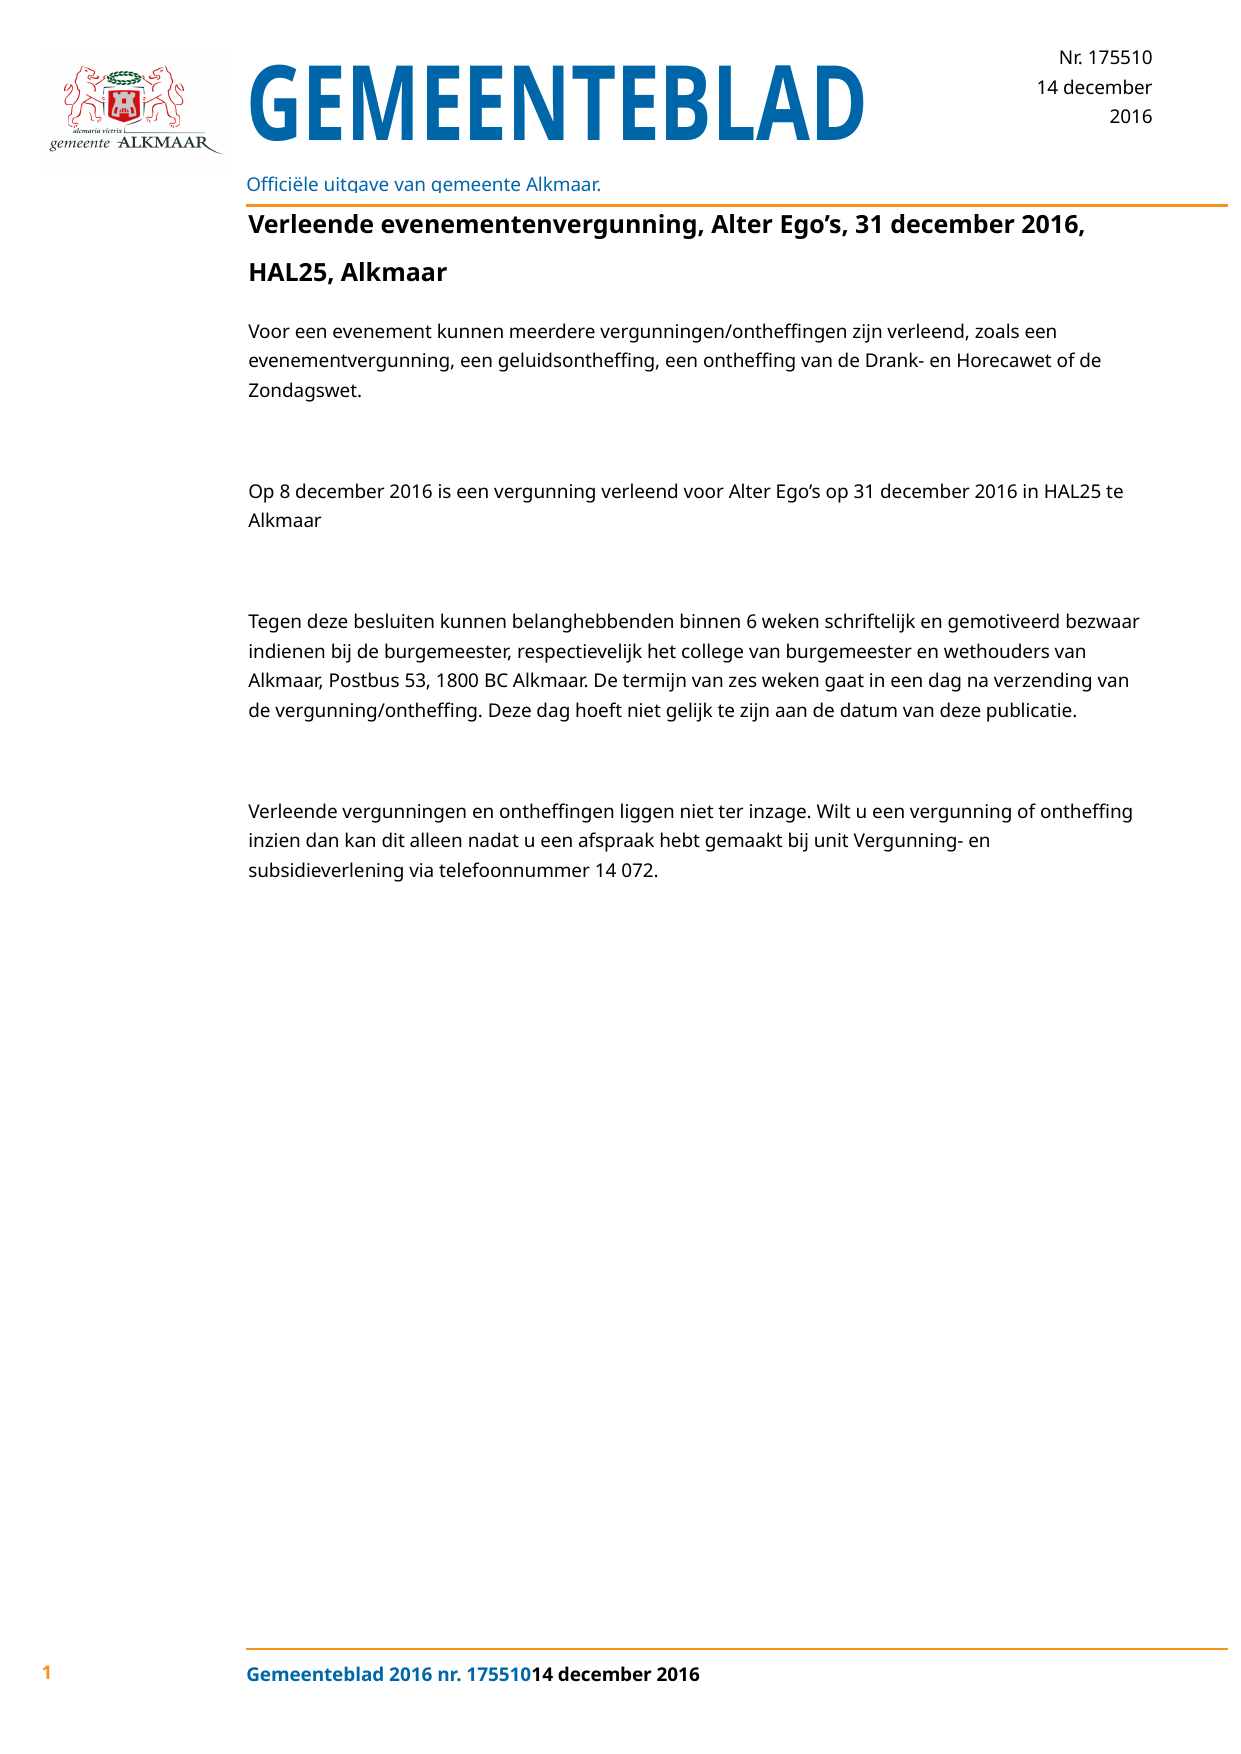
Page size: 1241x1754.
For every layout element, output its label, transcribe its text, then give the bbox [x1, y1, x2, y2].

text Op 8 december 2016 is een vergunning verleend voor Alter Ego’s op 31 december 2016 in HAL25 te Alkmaar [248, 478, 1152, 533]
text Tegen deze besluiten kunnen belanghebbenden binnen 6 weken schriftelijk en gemotiveerd bezwaar indienen bij de burgemeester, respectievelijk het college van burgemeester en wethouders van Alkmaar, Postbus 53, 1800 BC Alkmaar. De termijn van zes weken gaat in een dag na verzending van de vergunning/ontheffing. Deze dag hoeft niet gelijk te zijn aan de datum van deze publicatie. [248, 608, 1152, 723]
picture [41, 47, 231, 172]
text Verleende vergunningen en ontheffingen liggen niet ter inzage. Wilt u een vergunning of ontheffing inzien dan kan dit alleen nadat u een afspraak hebt gemaakt bij unit Vergunning- en subsidieverlening via telefoonnummer 14 072. [248, 798, 1152, 883]
text Verleende evenementenvergunning, Alter Ego’s, 31 december 2016, HAL25, Alkmaar [248, 207, 1152, 288]
text Voor een evenement kunnen meerdere vergunningen/ontheffingen zijn verleend, zoals een evenementvergunning, een geluidsontheffing, een ontheffing van de Drank- en Horecawet of de Zondagswet. [248, 318, 1152, 403]
